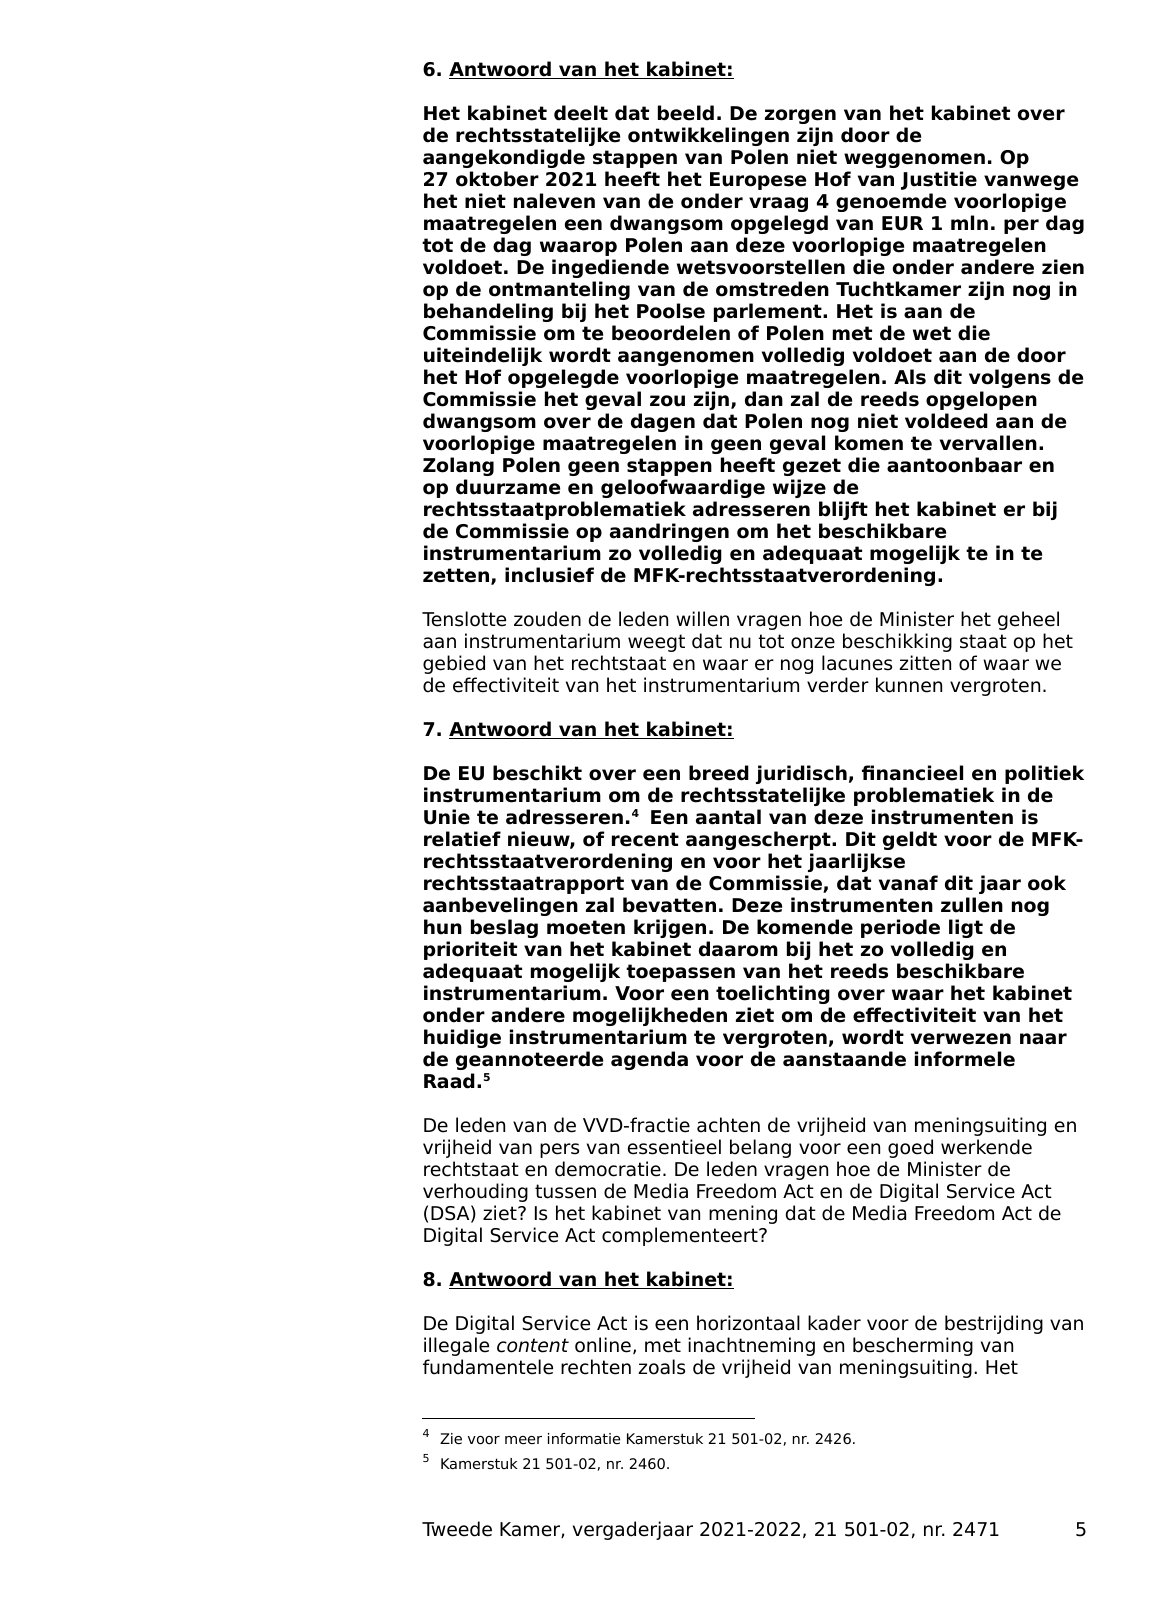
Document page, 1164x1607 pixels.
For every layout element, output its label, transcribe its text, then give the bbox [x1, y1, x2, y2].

subtitle 6. Antwoord van het kabinet: [422, 59, 1087, 81]
text De Digital Service Act is een horizontaal kader voor de bestrijding van illegale content online, met inachtneming en bescherming van fundamentele rechten zoals de vrijheid van meningsuiting. Het [422, 1313, 1087, 1379]
text De leden van de VVD-fractie achten de vrijheid van meningsuiting en vrijheid van pers van essentieel belang voor een goed werkende rechtstaat en democratie. De leden vragen hoe de Minister de verhouding tussen de Media Freedom Act en de Digital Service Act (DSA) ziet? Is het kabinet van mening dat de Media Freedom Act de Digital Service Act complementeert? [422, 1115, 1087, 1247]
text Tenslotte zouden de leden willen vragen hoe de Minister het geheel aan instrumentarium weegt dat nu tot onze beschikking staat op het gebied van het rechtstaat en waar er nog lacunes zitten of waar we de effectiviteit van het instrumentarium verder kunnen vergroten. [422, 609, 1087, 697]
subtitle 8. Antwoord van het kabinet: [422, 1269, 1087, 1291]
subtitle 7. Antwoord van het kabinet: [422, 719, 1087, 741]
text Zie voor meer informatie Kamerstuk 21 501-02, nr. 2426. [422, 1427, 1087, 1449]
text Het kabinet deelt dat beeld. De zorgen van het kabinet over de rechtsstatelijke ontwikkelingen zijn door de aangekondigde stappen van Polen niet weggenomen. Op 27 oktober 2021 heeft het Europese Hof van Justitie vanwege het niet naleven van de onder vraag 4 genoemde voorlopige maatregelen een dwangsom opgelegd van EUR 1 mln. per dag tot de dag waarop Polen aan deze voorlopige maatregelen voldoet. De ingediende wetsvoorstellen die onder andere zien op de ontmanteling van de omstreden Tuchtkamer zijn nog in behandeling bij het Poolse parlement. Het is aan de Commissie om te beoordelen of Polen met de wet die uiteindelijk wordt aangenomen volledig voldoet aan de door het Hof opgelegde voorlopige maatregelen. Als dit volgens de Commissie het geval zou zijn, dan zal de reeds opgelopen dwangsom over de dagen dat Polen nog niet voldeed aan de voorlopige maatregelen in geen geval komen te vervallen. Zolang Polen geen stappen heeft gezet die aantoonbaar en op duurzame en geloofwaardige wijze de rechtsstaatproblematiek adresseren blijft het kabinet er bij de Commissie op aandringen om het beschikbare instrumentarium zo volledig en adequaat mogelijk te in te zetten, inclusief de MFK-rechtsstaatverordening. [422, 103, 1087, 587]
text De EU beschikt over een breed juridisch, financieel en politiek instrumentarium om de rechtsstatelijke problematiek in de Unie te adresseren. Een aantal van deze instrumenten is relatief nieuw, of recent aangescherpt. Dit geldt voor de MFK-rechtsstaatverordening en voor het jaarlijkse rechtsstaatrapport van de Commissie, dat vanaf dit jaar ook aanbevelingen zal bevatten. Deze instrumenten zullen nog hun beslag moeten krijgen. De komende periode ligt de prioriteit van het kabinet daarom bij het zo volledig en adequaat mogelijk toepassen van het reeds beschikbare instrumentarium. Voor een toelichting over waar het kabinet onder andere mogelijkheden ziet om de effectiviteit van het huidige instrumentarium te vergroten, wordt verwezen naar de geannoteerde agenda voor de aanstaande informele Raad. [422, 763, 1087, 1093]
text Kamerstuk 21 501-02, nr. 2460. [422, 1452, 1087, 1474]
